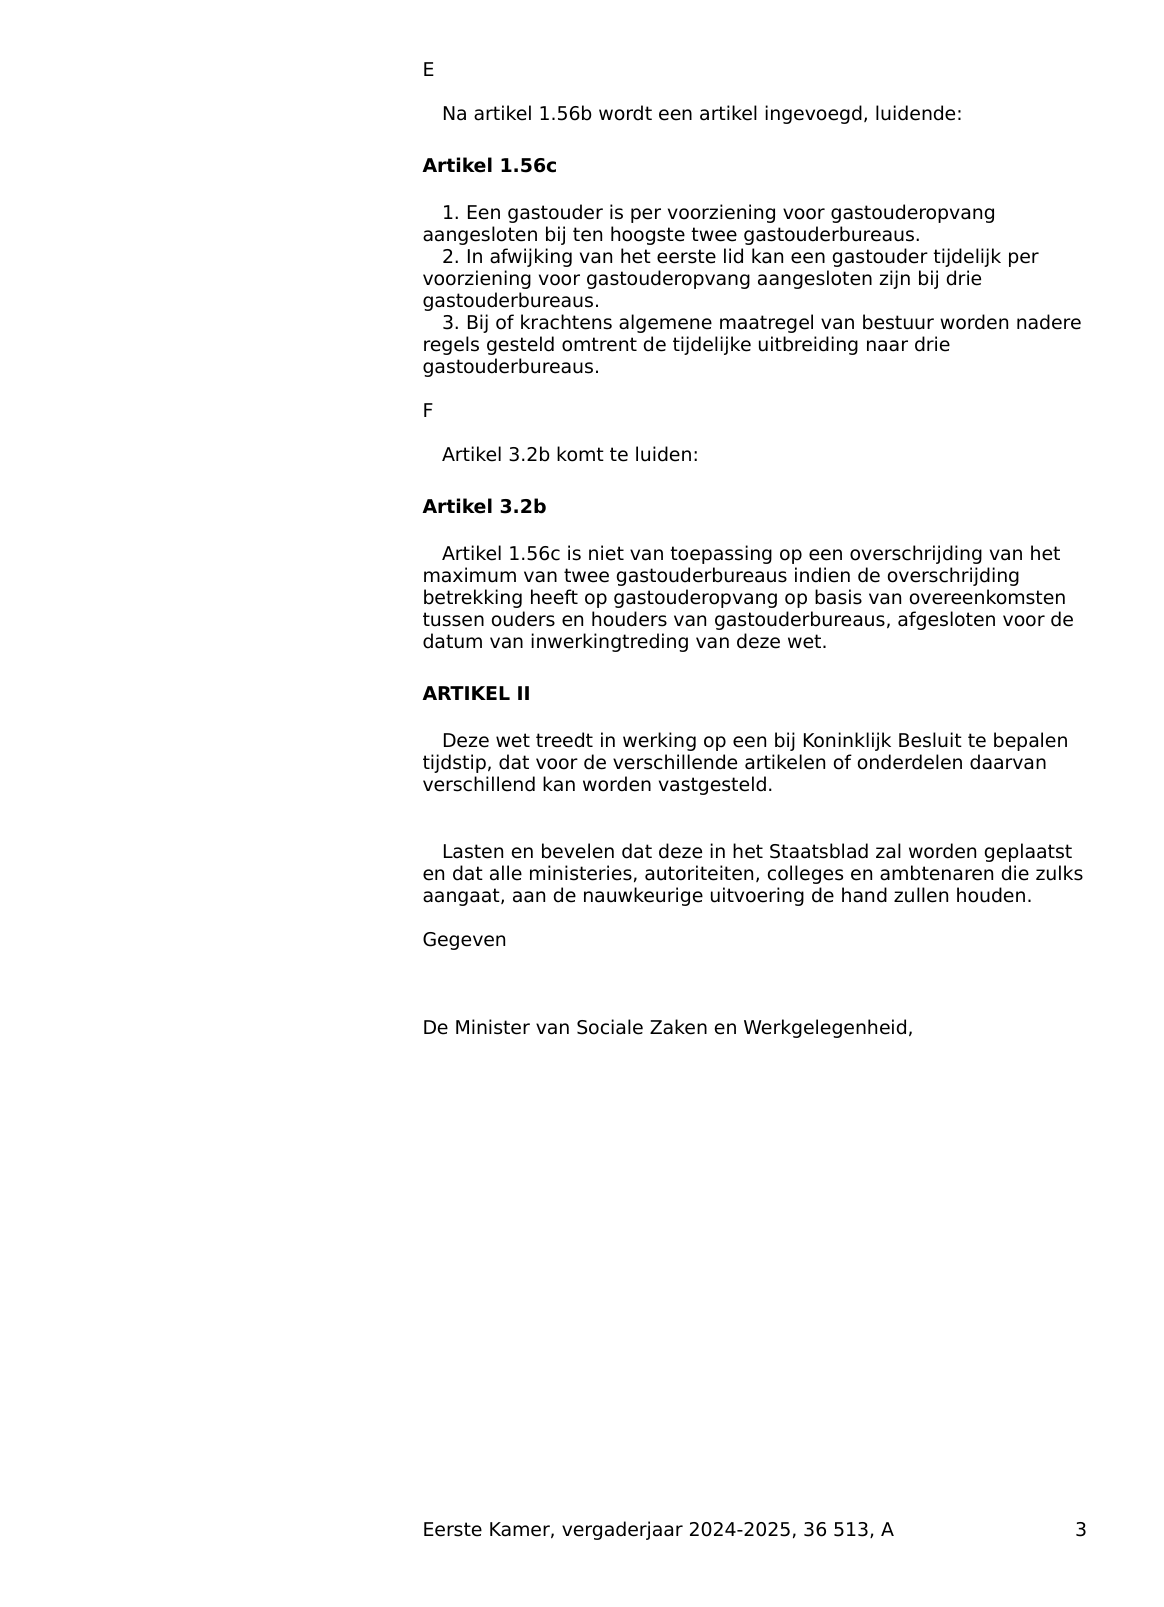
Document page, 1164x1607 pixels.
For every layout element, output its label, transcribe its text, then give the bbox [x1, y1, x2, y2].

text 1. Een gastouder is per voorziening voor gastouderopvang aangesloten bij ten hoogste twee gastouderbureaus. [422, 202, 1087, 246]
text De Minister van Sociale Zaken en Werkgelegenheid, [422, 1017, 1087, 1039]
subtitle Artikel 3.2b [422, 496, 1087, 518]
subtitle ARTIKEL II [422, 683, 1087, 705]
text Lasten en bevelen dat deze in het Staatsblad zal worden geplaatst en dat alle ministeries, autoriteiten, colleges en ambtenaren die zulks aangaat, aan de nauwkeurige uitvoering de hand zullen houden. [422, 841, 1087, 906]
text Artikel 1.56c is niet van toepassing op een overschrijding van het maximum van twee gastouderbureaus indien de overschrijding betrekking heeft op gastouderopvang op basis van overeenkomsten tussen ouders en houders van gastouderbureaus, afgesloten voor de datum van inwerkingtreding van deze wet. [422, 543, 1087, 653]
subtitle Artikel 1.56c [422, 155, 1087, 177]
text 3. Bij of krachtens algemene maatregel van bestuur worden nadere regels gesteld omtrent de tijdelijke uitbreiding naar drie gastouderbureaus. [422, 312, 1087, 378]
text Deze wet treedt in werking op een bij Koninklijk Besluit te bepalen tijdstip, dat voor de verschillende artikelen of onderdelen daarvan verschillend kan worden vastgesteld. [422, 730, 1087, 796]
text Na artikel 1.56b wordt een artikel ingevoegd, luidende: [422, 103, 1087, 125]
text 2. In afwijking van het eerste lid kan een gastouder tijdelijk per voorziening voor gastouderopvang aangesloten zijn bij drie gastouderbureaus. [422, 246, 1087, 312]
text E [422, 59, 1087, 81]
text Gegeven [422, 929, 1087, 951]
text Artikel 3.2b komt te luiden: [422, 444, 1087, 466]
text F [422, 400, 1087, 422]
